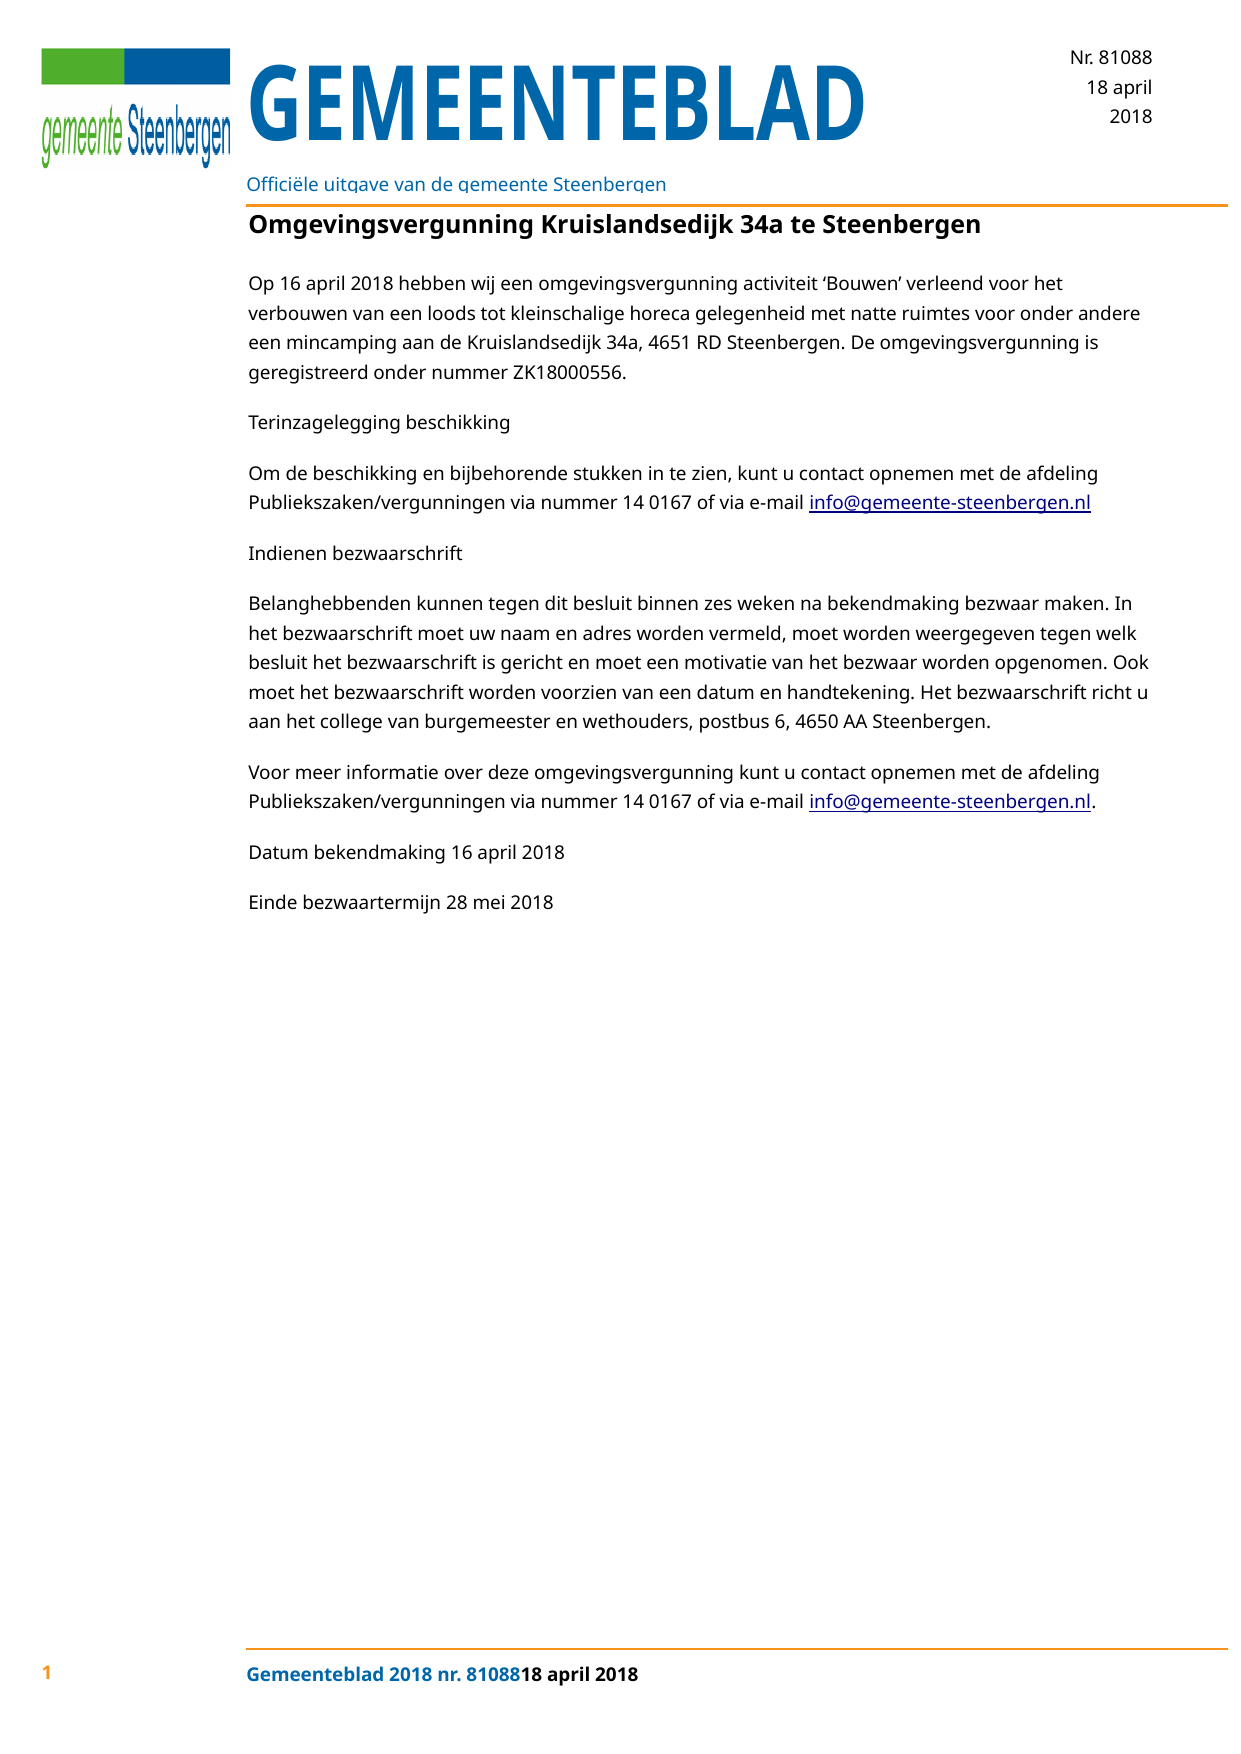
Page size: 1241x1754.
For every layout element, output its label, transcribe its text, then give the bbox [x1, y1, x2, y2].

text Terinzagelegging beschikking [248, 409, 1152, 435]
text Einde bezwaartermijn 28 mei 2018 [248, 889, 1152, 915]
text Datum bekendmaking 16 april 2018 [248, 839, 1152, 865]
text Om de beschikking en bijbehorende stukken in te zien, kunt u contact opnemen met de afdeling Publiekszaken/vergunningen via nummer 14 0167 of via e-mail info@gemeente-steenbergen.nl [248, 460, 1152, 515]
text Indienen bezwaarschrift [248, 540, 1152, 566]
picture [41, 47, 231, 172]
text Op 16 april 2018 hebben wij een omgevingsvergunning activiteit ‘Bouwen’ verleend voor het verbouwen van een loods tot kleinschalige horeca gelegenheid met natte ruimtes voor onder andere een mincamping aan de Kruislandsedijk 34a, 4651 RD Steenbergen. De omgevingsvergunning is geregistreerd onder nummer ZK18000556. [248, 270, 1152, 385]
text Voor meer informatie over deze omgevingsvergunning kunt u contact opnemen met de afdeling Publiekszaken/vergunningen via nummer 14 0167 of via e-mail info@gemeente-steenbergen.nl. [248, 759, 1152, 814]
text Omgevingsvergunning Kruislandsedijk 34a te Steenbergen [248, 207, 1152, 241]
text Belanghebbenden kunnen tegen dit besluit binnen zes weken na bekendmaking bezwaar maken. In het bezwaarschrift moet uw naam en adres worden vermeld, moet worden weergegeven tegen welk besluit het bezwaarschrift is gericht en moet een motivatie van het bezwaar worden opgenomen. Ook moet het bezwaarschrift worden voorzien van een datum en handtekening. Het bezwaarschrift richt u aan het college van burgemeester en wethouders, postbus 6, 4650 AA Steenbergen. [248, 590, 1152, 734]
